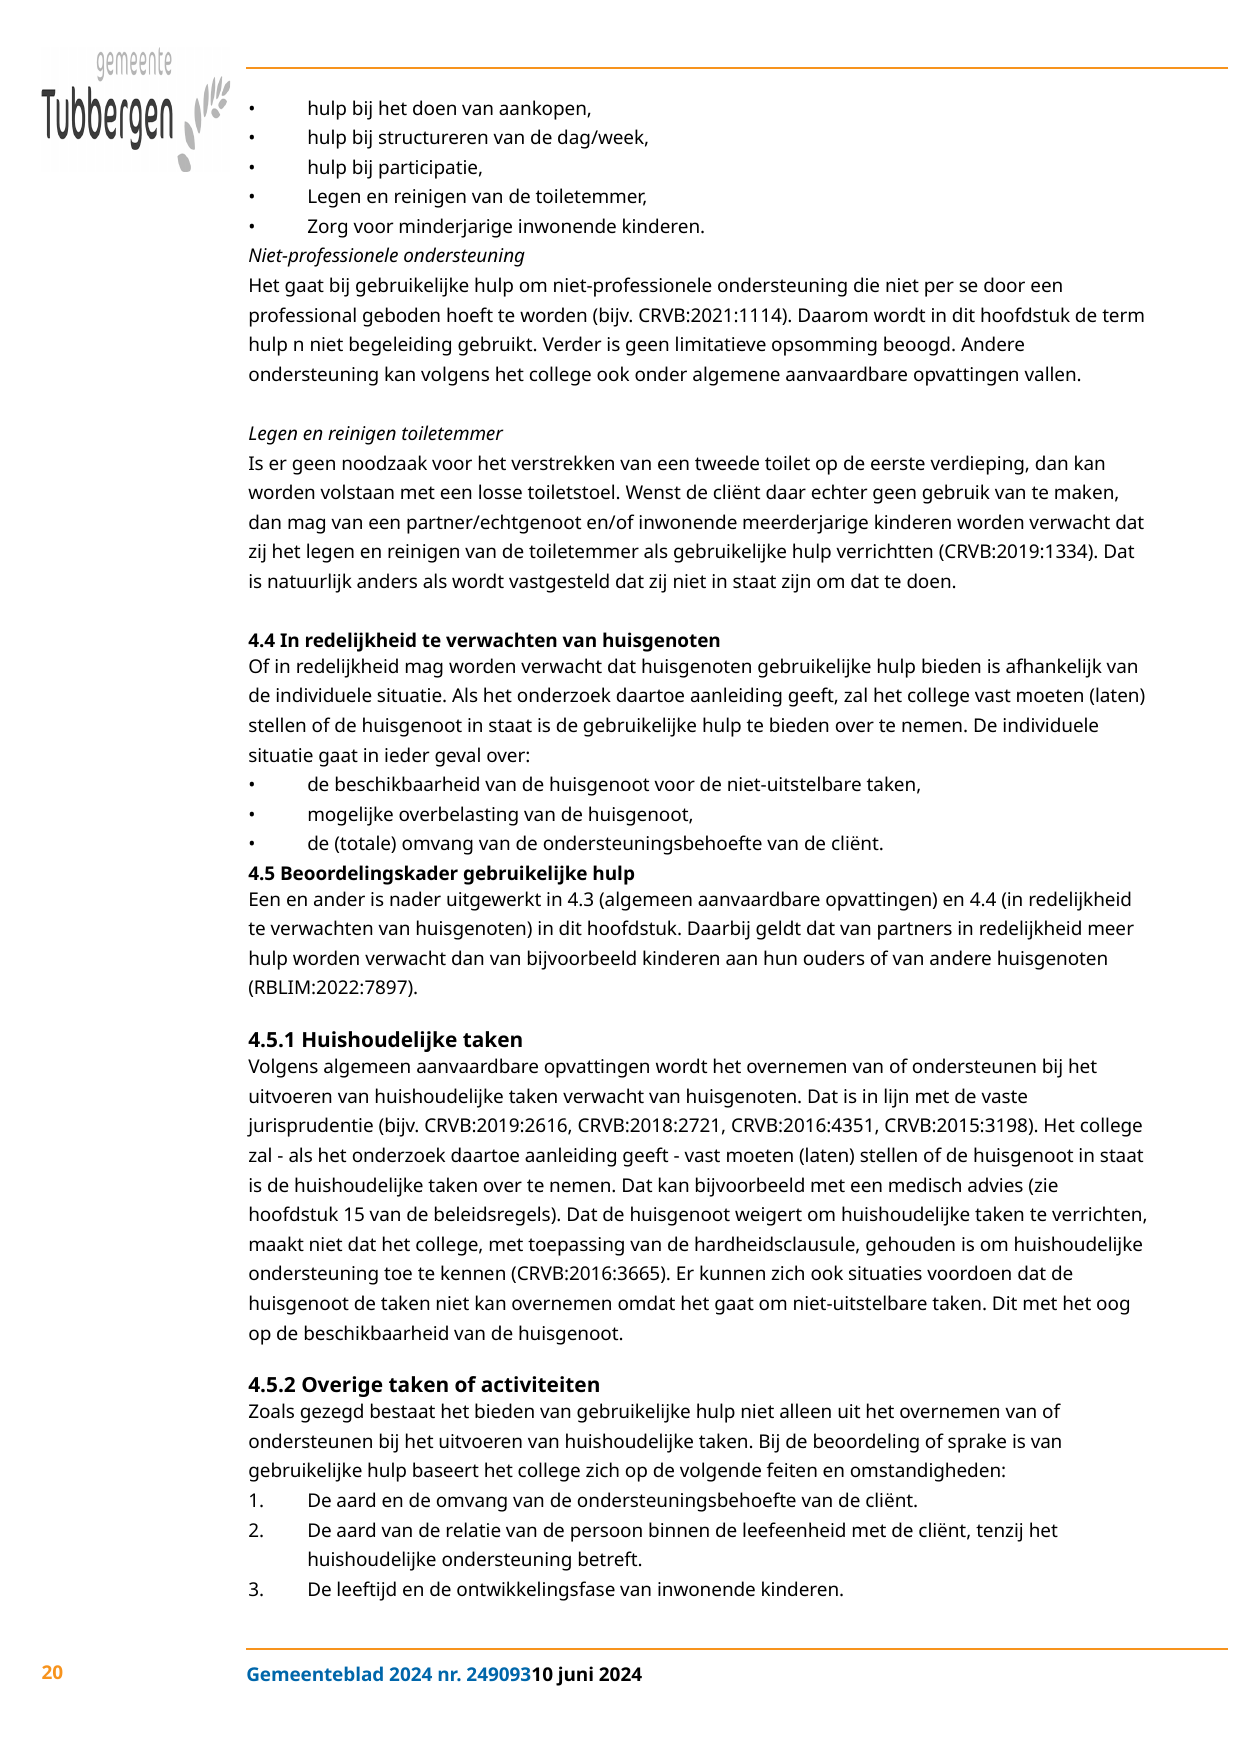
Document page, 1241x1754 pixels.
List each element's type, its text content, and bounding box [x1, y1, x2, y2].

text 4.5 Beoordelingskader gebruikelijke hulp [248, 860, 1152, 886]
list hulp bij participatie, [248, 154, 1152, 180]
list hulp bij het doen van aankopen, [248, 95, 1152, 121]
text 4.5.1 Huishoudelijke taken [248, 1025, 1152, 1053]
text Zoals gezegd bestaat het bieden van gebruikelijke hulp niet alleen uit het overnemen van of ondersteunen bij het uitvoeren van huishoudelijke taken. Bij de beoordeling of sprake is van gebruikelijke hulp baseert het college zich op de volgende feiten en omstandigheden: [248, 1398, 1152, 1483]
list de beschikbaarheid van de huisgenoot voor de niet-uitstelbare taken, [248, 771, 1152, 797]
list Legen en reinigen van de toiletemmer, [248, 183, 1152, 209]
text 4.4 In redelijkheid te verwachten van huisgenoten [248, 627, 1152, 653]
picture [41, 47, 231, 172]
list hulp bij structureren van de dag/week, [248, 124, 1152, 150]
list Zorg voor minderjarige inwonende kinderen. [248, 213, 1152, 239]
list De aard van de relatie van de persoon binnen de leefeenheid met de cliënt, tenzij het huishoudelijke ondersteuning betreft. [248, 1517, 1152, 1572]
text Legen en reinigen toiletemmer [248, 420, 1152, 446]
list De aard en de omvang van de ondersteuningsbehoefte van de cliënt. [248, 1487, 1152, 1513]
text Volgens algemeen aanvaardbare opvattingen wordt het overnemen van of ondersteunen bij het uitvoeren van huishoudelijke taken verwacht van huisgenoten. Dat is in lijn met de vaste jurisprudentie (bijv. CRVB:2019:2616, CRVB:2018:2721, CRVB:2016:4351, CRVB:2015:3198). Het college zal - als het onderzoek daartoe aanleiding geeft - vast moeten (laten) stellen of de huisgenoot in staat is de huishoudelijke taken over te nemen. Dat kan bijvoorbeeld met een medisch advies (zie hoofdstuk 15 van de beleidsregels). Dat de huisgenoot weigert om huishoudelijke taken te verrichten, maakt niet dat het college, met toepassing van de hardheidsclausule, gehouden is om huishoudelijke ondersteuning toe te kennen (CRVB:2016:3665). Er kunnen zich ook situaties voordoen dat de huisgenoot de taken niet kan overnemen omdat het gaat om niet-uitstelbare taken. Dit met het oog op de beschikbaarheid van de huisgenoot. [248, 1053, 1152, 1345]
text Het gaat bij gebruikelijke hulp om niet-professionele ondersteuning die niet per se door een professional geboden hoeft te worden (bijv. CRVB:2021:1114). Daarom wordt in dit hoofdstuk de term hulp n niet begeleiding gebruikt. Verder is geen limitatieve opsomming beoogd. Andere ondersteuning kan volgens het college ook onder algemene aanvaardbare opvattingen vallen. [248, 272, 1152, 387]
text 4.5.2 Overige taken of activiteiten [248, 1370, 1152, 1398]
list De leeftijd en de ontwikkelingsfase van inwonende kinderen. [248, 1576, 1152, 1602]
text Of in redelijkheid mag worden verwacht dat huisgenoten gebruikelijke hulp bieden is afhankelijk van de individuele situatie. Als het onderzoek daartoe aanleiding geeft, zal het college vast moeten (laten) stellen of de huisgenoot in staat is de gebruikelijke hulp te bieden over te nemen. De individuele situatie gaat in ieder geval over: [248, 653, 1152, 767]
list de (totale) omvang van de ondersteuningsbehoefte van de cliënt. [248, 831, 1152, 856]
text Niet-professionele ondersteuning [248, 243, 1152, 268]
text Een en ander is nader uitgewerkt in 4.3 (algemeen aanvaardbare opvattingen) en 4.4 (in redelijkheid te verwachten van huisgenoten) in dit hoofdstuk. Daarbij geldt dat van partners in redelijkheid meer hulp worden verwacht dan van bijvoorbeeld kinderen aan hun ouders of van andere huisgenoten (RBLIM:2022:7897). [248, 886, 1152, 1000]
text Is er geen noodzaak voor het verstrekken van een tweede toilet op de eerste verdieping, dan kan worden volstaan met een losse toiletstoel. Wenst de cliënt daar echter geen gebruik van te maken, dan mag van een partner/echtgenoot en/of inwonende meerderjarige kinderen worden verwacht dat zij het legen en reinigen van de toiletemmer als gebruikelijke hulp verrichtten (CRVB:2019:1334). Dat is natuurlijk anders als wordt vastgesteld dat zij niet in staat zijn om dat te doen. [248, 450, 1152, 594]
list mogelijke overbelasting van de huisgenoot, [248, 801, 1152, 827]
